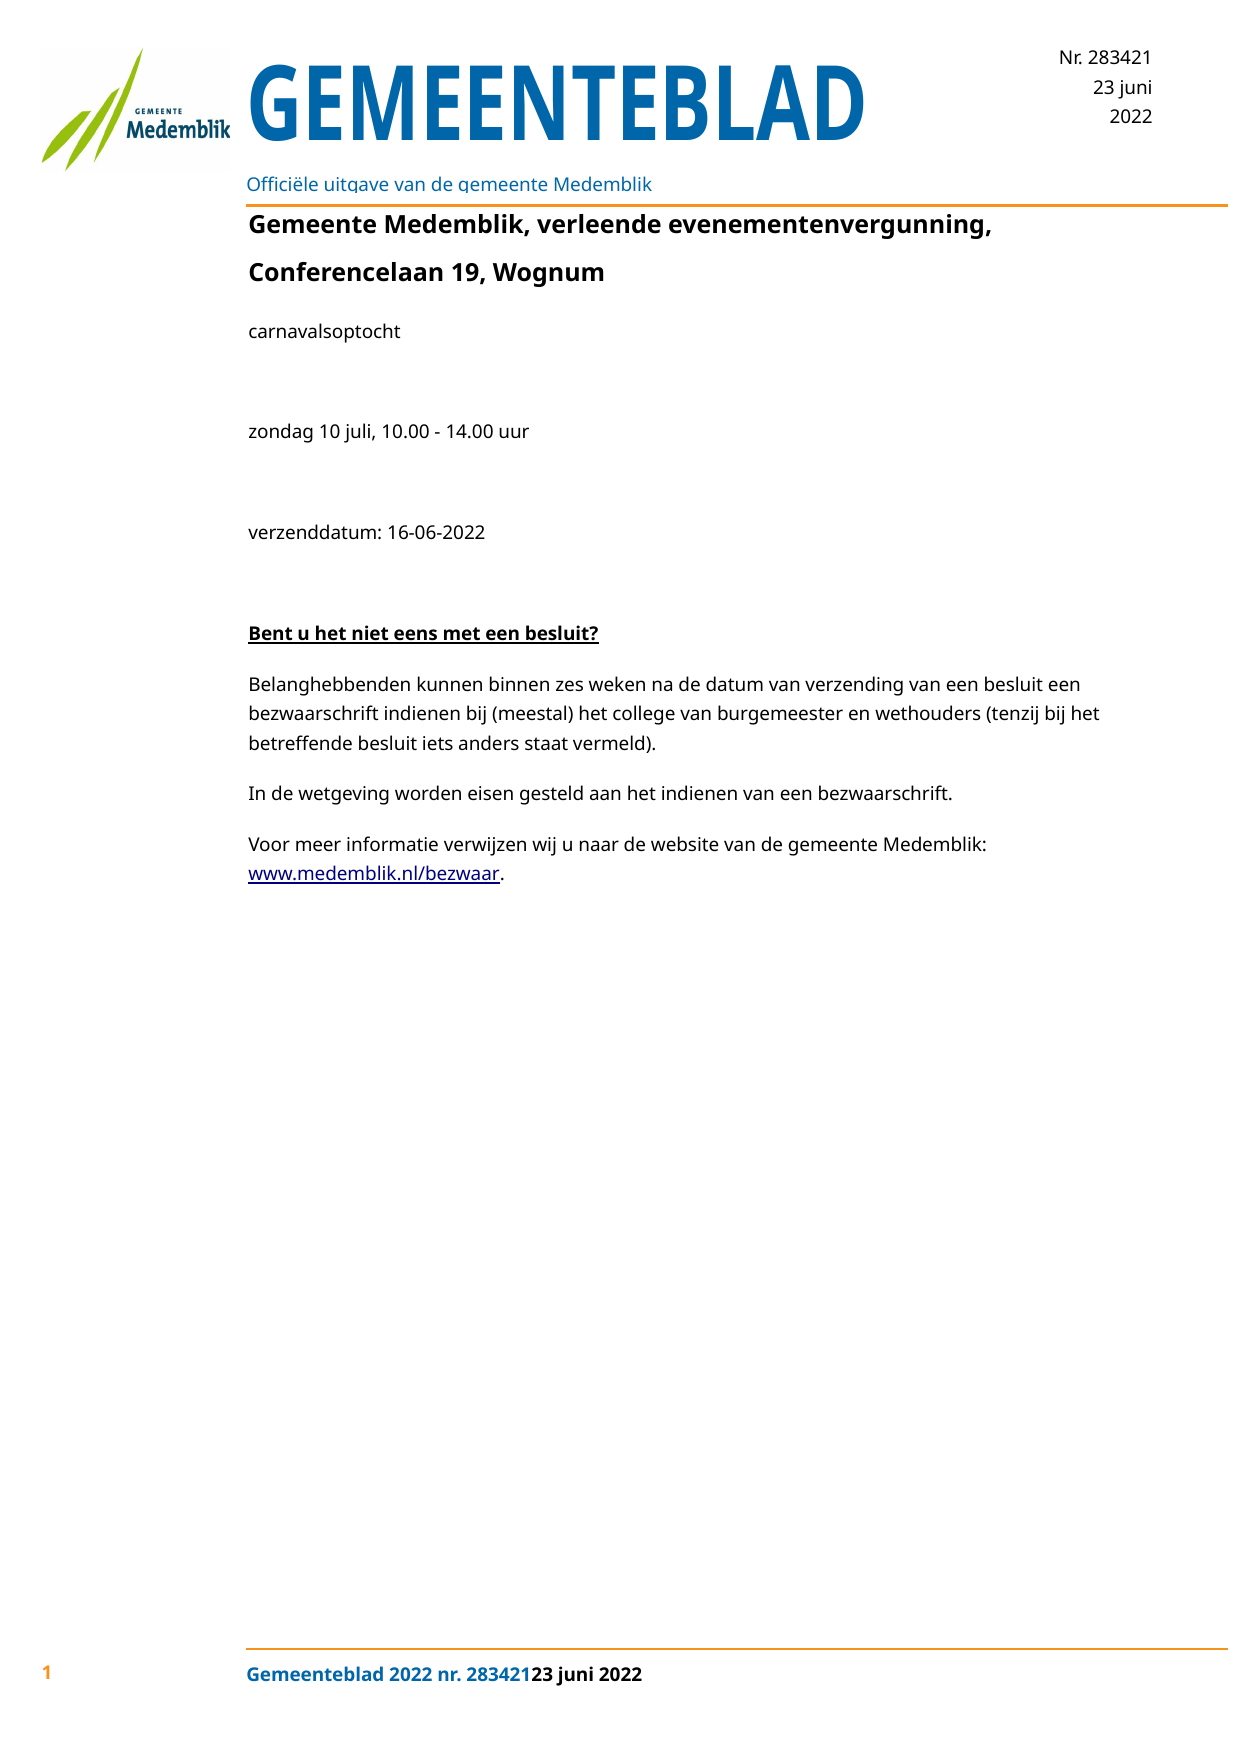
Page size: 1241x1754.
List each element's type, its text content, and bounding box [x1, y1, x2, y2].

text Gemeente Medemblik, verleende evenementenvergunning, Conferencelaan 19, Wognum [248, 207, 1152, 288]
text verzenddatum: 16-06-2022 [248, 519, 1152, 545]
text carnavalsoptocht [248, 318, 1152, 344]
text Bent u het niet eens met een besluit? [248, 620, 1152, 646]
text zondag 10 juli, 10.00 - 14.00 uur [248, 419, 1152, 444]
text Voor meer informatie verwijzen wij u naar de website van de gemeente Medemblik: www.medemblik.nl/bezwaar. [248, 831, 1152, 886]
text Belanghebbenden kunnen binnen zes weken na de datum van verzending van een besluit een bezwaarschrift indienen bij (meestal) het college van burgemeester en wethouders (tenzij bij het betreffende besluit iets anders staat vermeld). [248, 671, 1152, 756]
text In de wetgeving worden eisen gesteld aan het indienen van een bezwaarschrift. [248, 780, 1152, 806]
picture [41, 47, 231, 172]
